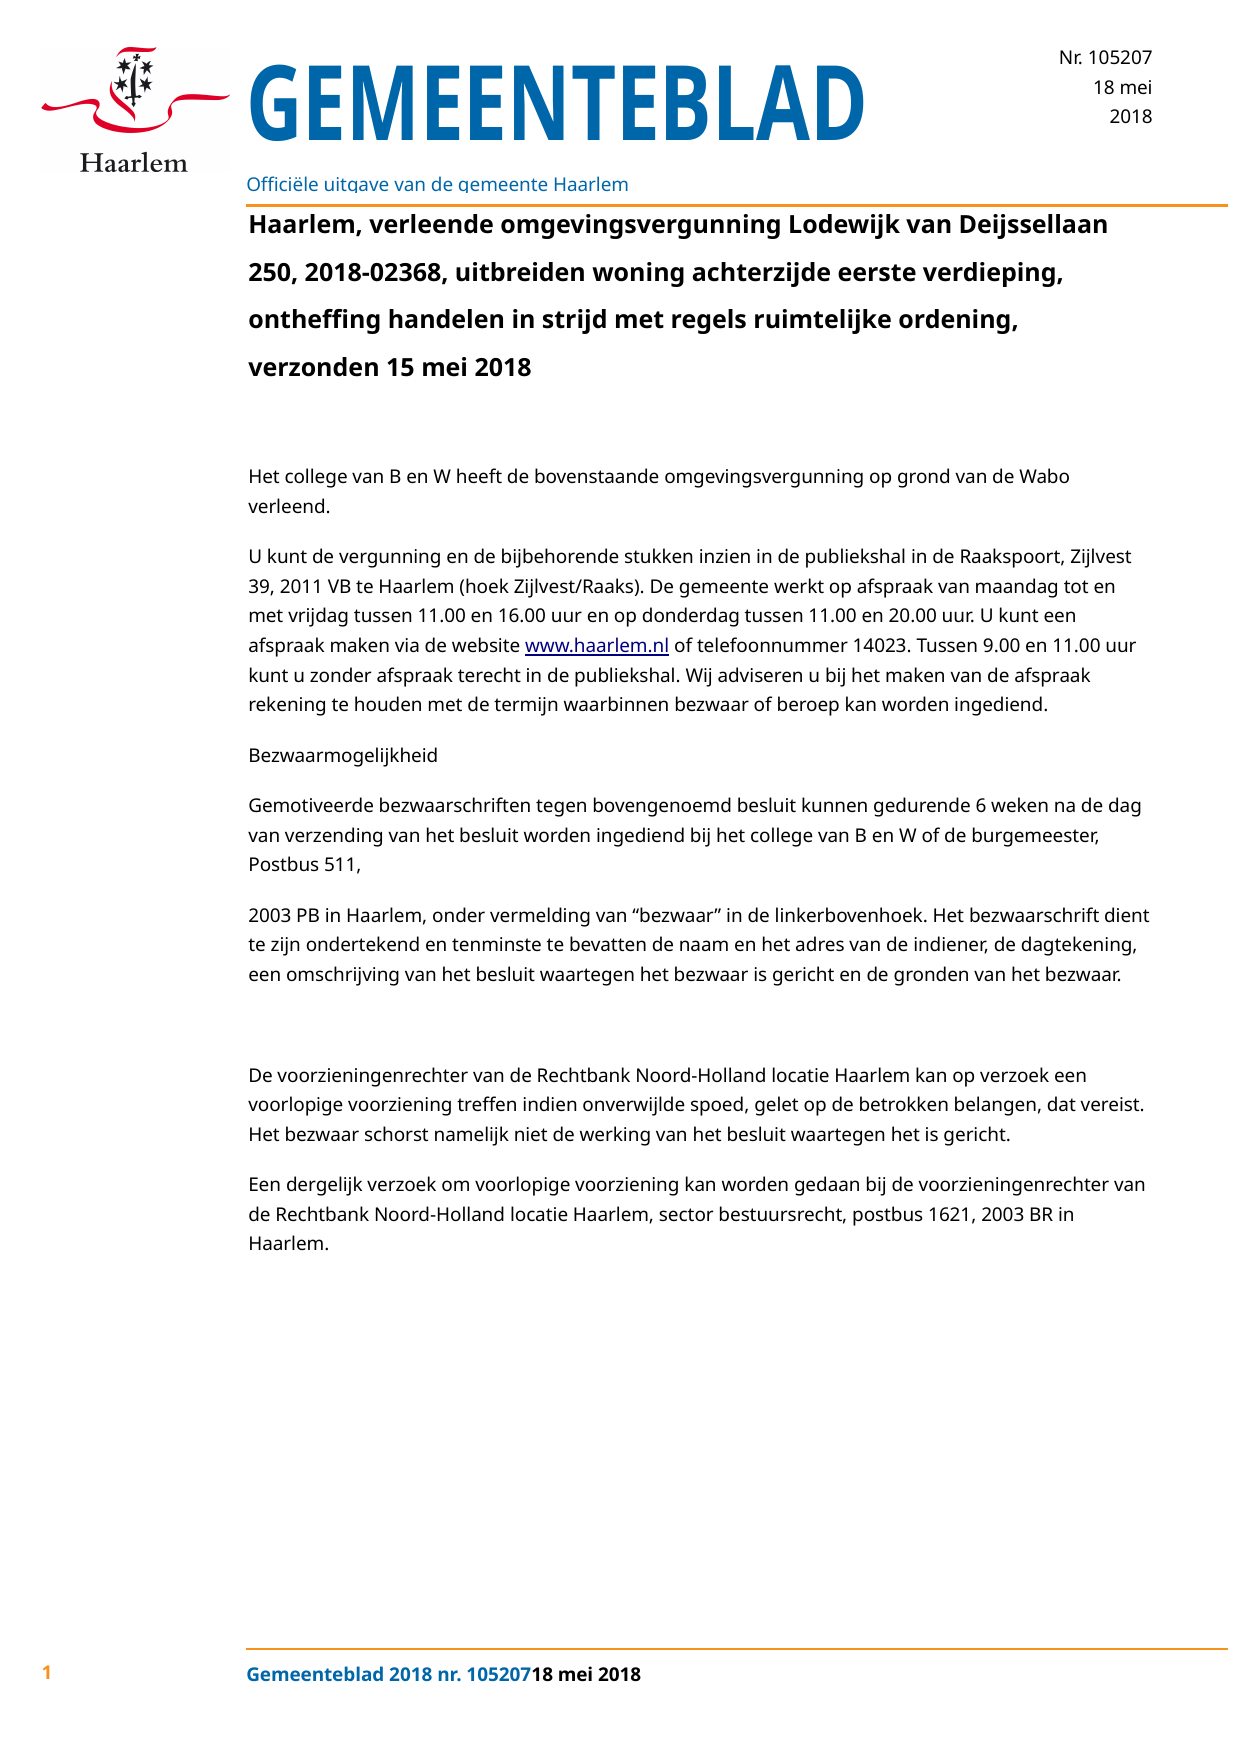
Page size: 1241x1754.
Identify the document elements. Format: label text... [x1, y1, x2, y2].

text Gemotiveerde bezwaarschriften tegen bovengenoemd besluit kunnen gedurende 6 weken na de dag van verzending van het besluit worden ingediend bij het college van B en W of de burgemeester, Postbus 511, [248, 792, 1152, 877]
text 2003 PB in Haarlem, onder vermelding van “bezwaar” in de linkerbovenhoek. Het bezwaarschrift dient te zijn ondertekend en tenminste te bevatten de naam en het adres van de indiener, de dagtekening, een omschrijving van het besluit waartegen het bezwaar is gericht en de gronden van het bezwaar. [248, 902, 1152, 987]
text Een dergelijk verzoek om voorlopige voorziening kan worden gedaan bij de voorzieningenrechter van de Rechtbank Noord-Holland locatie Haarlem, sector bestuursrecht, postbus 1621, 2003 BR in Haarlem. [248, 1171, 1152, 1256]
picture [41, 47, 231, 172]
text Bezwaarmogelijkheid [248, 742, 1152, 768]
text Het college van B en W heeft de bovenstaande omgevingsvergunning op grond van de Wabo verleend. [248, 463, 1152, 519]
text De voorzieningenrechter van de Rechtbank Noord-Holland locatie Haarlem kan op verzoek een voorlopige voorziening treffen indien onverwijlde spoed, gelet op de betrokken belangen, dat vereist. Het bezwaar schorst namelijk niet de werking van het besluit waartegen het is gericht. [248, 1062, 1152, 1147]
text U kunt de vergunning en de bijbehorende stukken inzien in de publiekshal in de Raakspoort, Zijlvest 39, 2011 VB te Haarlem (hoek Zijlvest/Raaks). De gemeente werkt op afspraak van maandag tot en met vrijdag tussen 11.00 en 16.00 uur en op donderdag tussen 11.00 en 20.00 uur. U kunt een afspraak maken via de website www.haarlem.nl of telefoonnummer 14023. Tussen 9.00 en 11.00 uur kunt u zonder afspraak terecht in de publiekshal. Wij adviseren u bij het maken van de afspraak rekening te houden met de termijn waarbinnen bezwaar of beroep kan worden ingediend. [248, 543, 1152, 717]
text Haarlem, verleende omgevingsvergunning Lodewijk van Deijssellaan 250, 2018-02368, uitbreiden woning achterzijde eerste verdieping, ontheffing handelen in strijd met regels ruimtelijke ordening, verzonden 15 mei 2018 [248, 207, 1152, 384]
